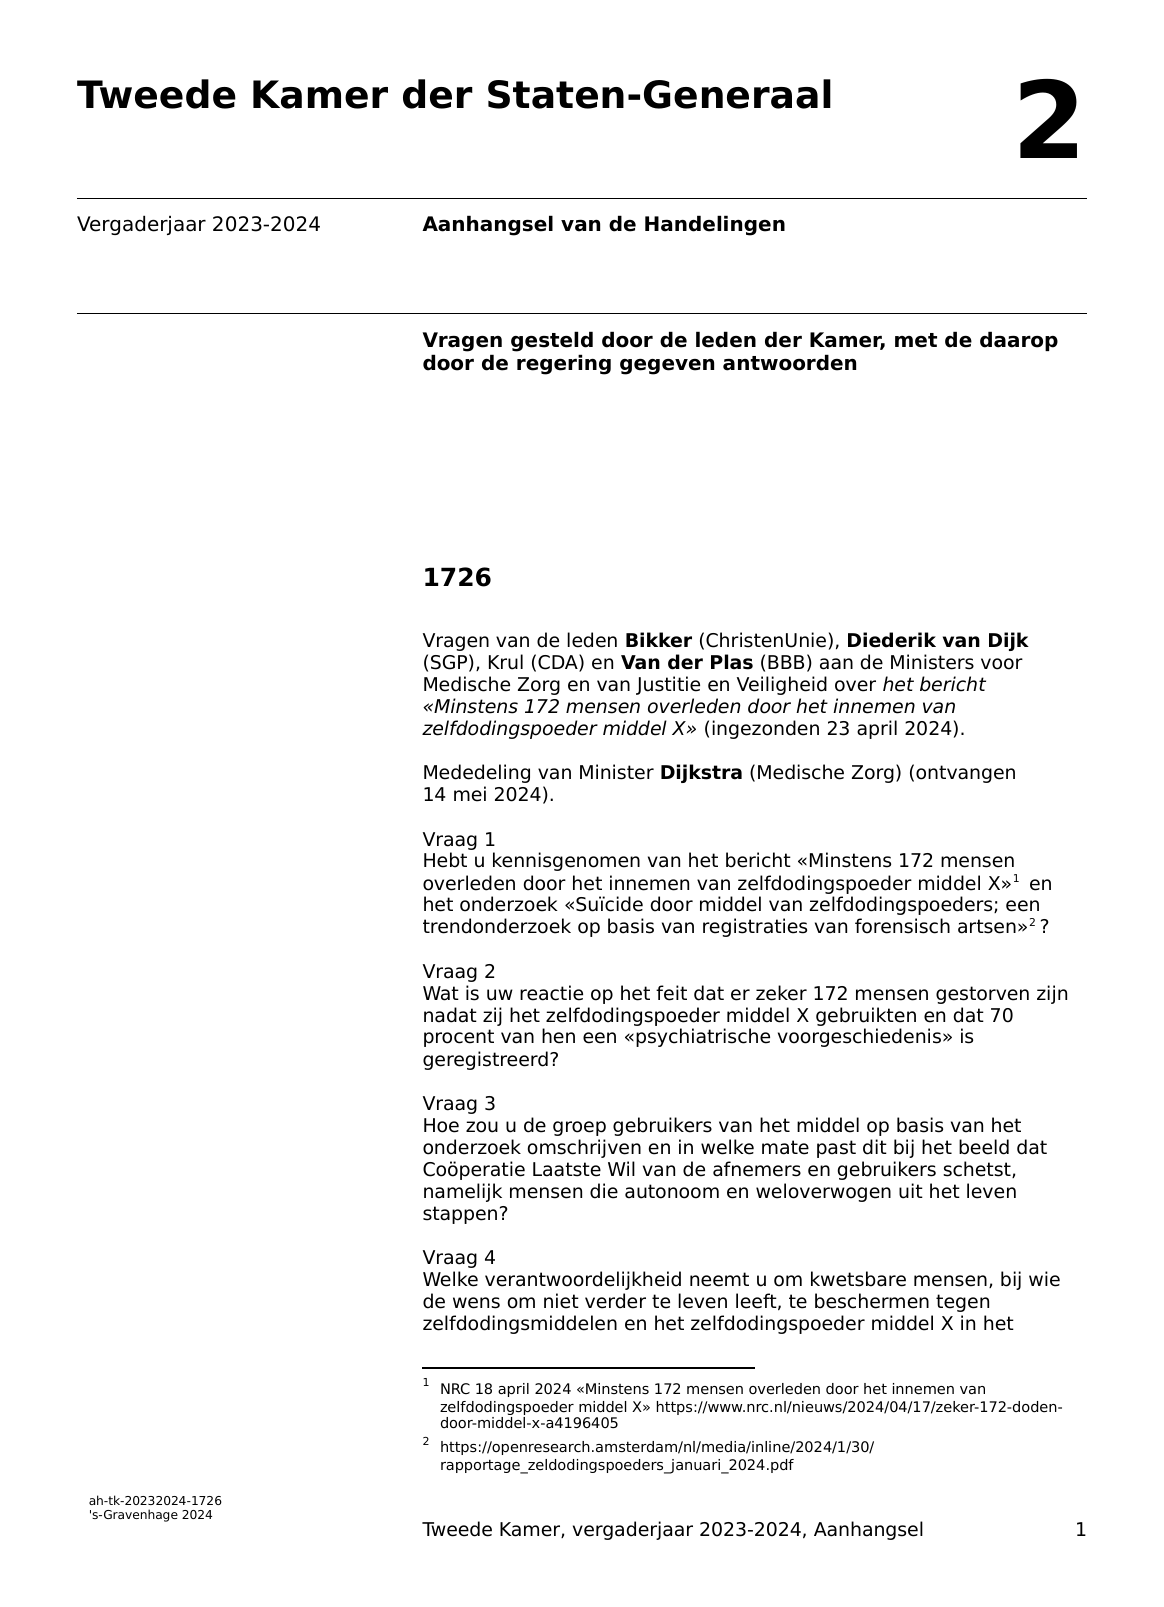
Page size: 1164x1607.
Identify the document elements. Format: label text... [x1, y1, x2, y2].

text Welke verantwoordelijkheid neemt u om kwetsbare mensen, bij wie de wens om niet verder te leven leeft, te beschermen tegen zelfdodingsmiddelen en het zelfdodingspoeder middel X in het [422, 1269, 1087, 1334]
table_cell Vragen gesteld door de leden der Kamer, met de daarop door de regering gegeven antwoorden [422, 314, 1087, 375]
table_header Tweede Kamer der Staten-Generaal [77, 59, 886, 198]
text NRC 18 april 2024 «Minstens 172 mensen overleden door het innemen van zelfdodingspoeder middel X» https://www.nrc.nl/nieuws/2024/04/17/zeker-172-doden-door-middel-x-a4196405 [422, 1377, 1087, 1432]
text Mededeling van Minister Dijkstra (Medische Zorg) (ontvangen 14 mei 2024). [422, 762, 1087, 806]
text Hebt u kennisgenomen van het bericht «Minstens 172 mensen overleden door het innemen van zelfdodingspoeder middel X» en het onderzoek «Suïcide door middel van zelfdodingspoeders; een trendonderzoek op basis van registraties van forensisch artsen»? [422, 850, 1087, 938]
table_cell Aanhangsel van de Handelingen [422, 199, 1087, 313]
text Vraag 4 [422, 1247, 1087, 1269]
text Vraag 3 [422, 1093, 1087, 1114]
table_cell Vergaderjaar 2023-2024 [77, 199, 422, 313]
text ah-tk-20232024-1726 [88, 1494, 323, 1508]
text Hoe zou u de groep gebruikers van het middel op basis van het onderzoek omschrijven en in welke mate past dit bij het beeld dat Coöperatie Laatste Wil van de afnemers en gebruikers schetst, namelijk mensen die autonoom en weloverwogen uit het leven stappen? [422, 1114, 1087, 1224]
table_cell [77, 314, 422, 375]
text 's-Gravenhage 2024 [88, 1508, 323, 1522]
text 1726 [422, 563, 1087, 592]
text Vragen van de leden Bikker (ChristenUnie), Diederik van Dijk (SGP), Krul (CDA) en Van der Plas (BBB) aan de Ministers voor Medische Zorg en van Justitie en Veiligheid over het bericht «Minstens 172 mensen overleden door het innemen van zelfdodingspoeder middel X» (ingezonden 23 april 2024). [422, 630, 1087, 740]
text Wat is uw reactie op het feit dat er zeker 172 mensen gestorven zijn nadat zij het zelfdodingspoeder middel X gebruikten en dat 70 procent van hen een «psychiatrische voorgeschiedenis» is geregistreerd? [422, 982, 1087, 1070]
table_header 2 [886, 59, 1087, 198]
text https://openresearch.amsterdam/nl/media/inline/2024/1/30/rapportage_zeldodingspoeders_januari_2024.pdf [422, 1435, 1087, 1474]
text Vraag 1 [422, 828, 1087, 850]
text Vraag 2 [422, 961, 1087, 982]
